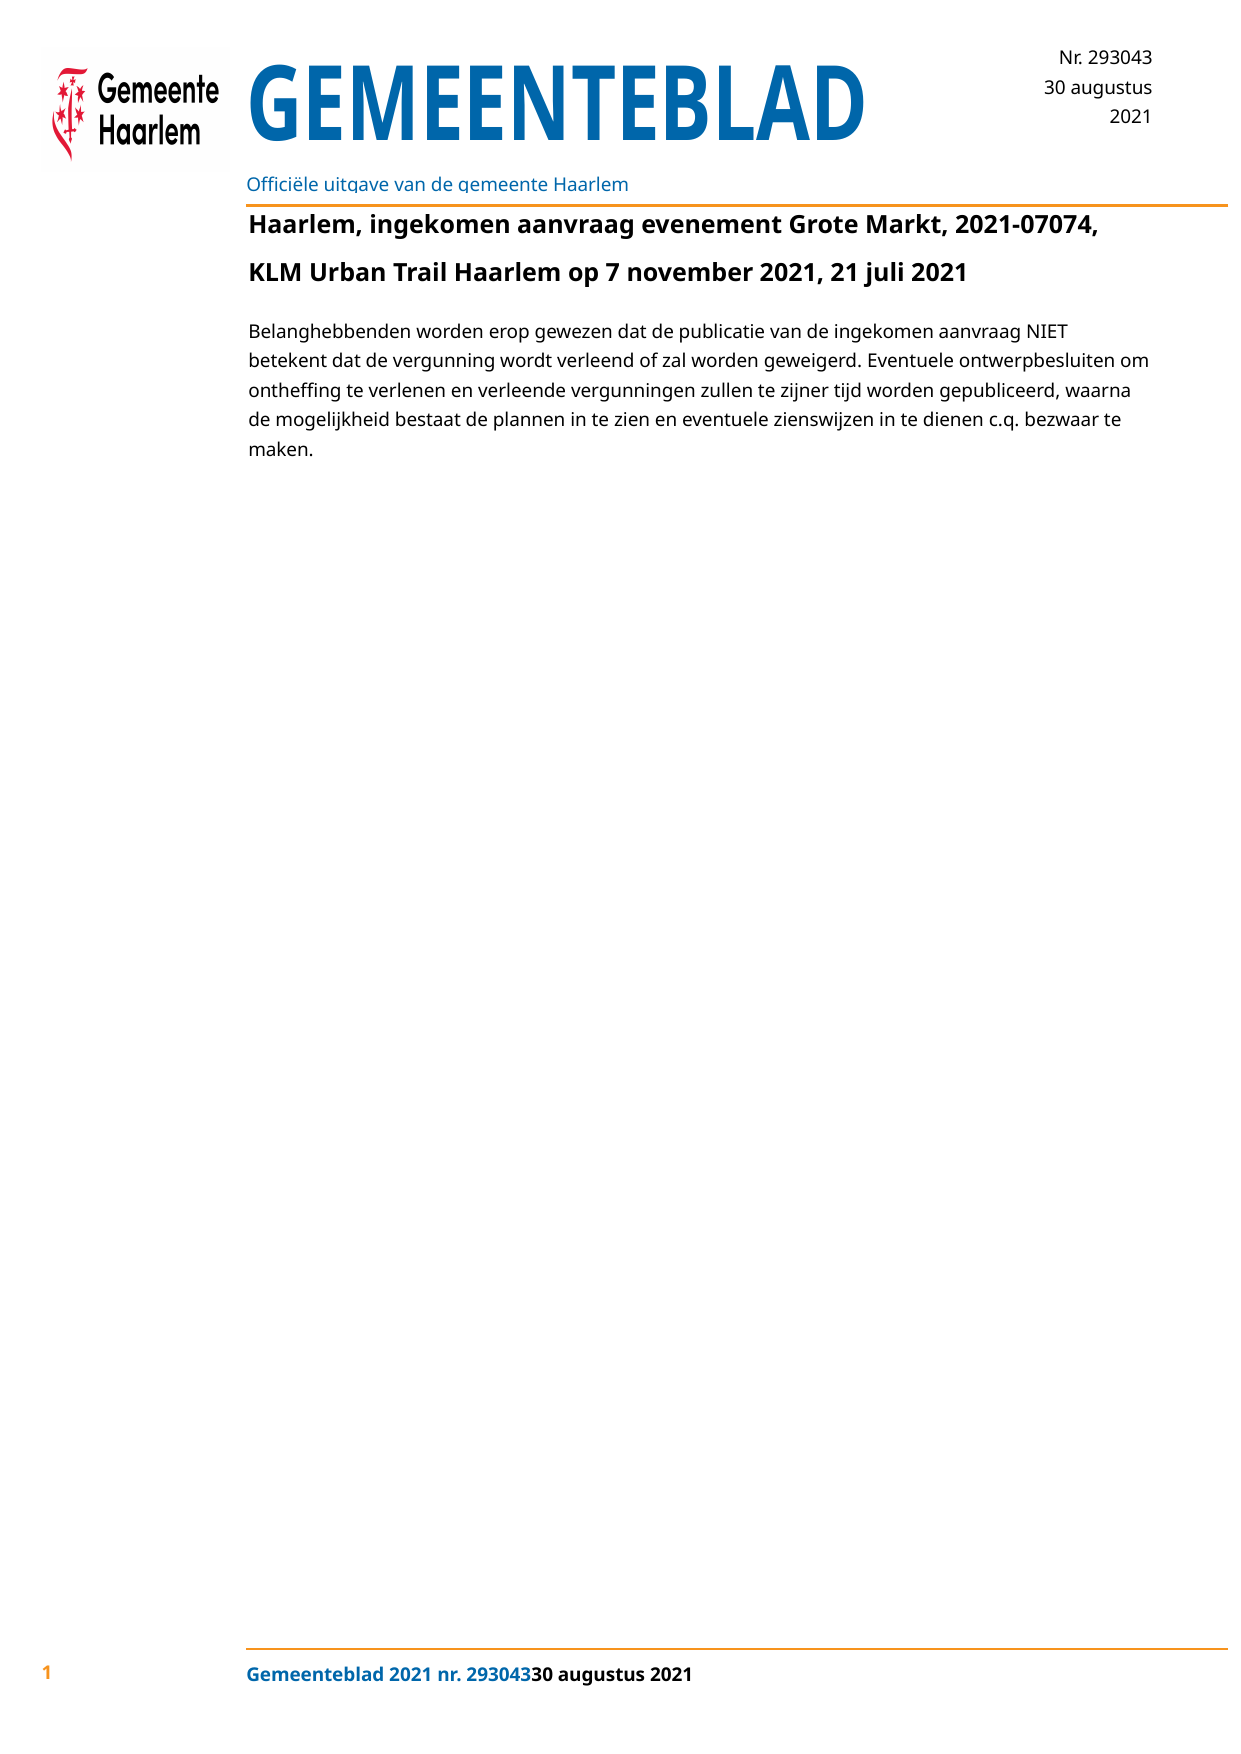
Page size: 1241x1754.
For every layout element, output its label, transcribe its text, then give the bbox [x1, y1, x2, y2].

text Haarlem, ingekomen aanvraag evenement Grote Markt, 2021-07074, KLM Urban Trail Haarlem op 7 november 2021, 21 juli 2021 [248, 207, 1152, 288]
text Belanghebbenden worden erop gewezen dat de publicatie van de ingekomen aanvraag NIET betekent dat de vergunning wordt verleend of zal worden geweigerd. Eventuele ontwerpbesluiten om ontheffing te verlenen en verleende vergunningen zullen te zijner tijd worden gepubliceerd, waarna de mogelijkheid bestaat de plannen in te zien en eventuele zienswijzen in te dienen c.q. bezwaar te maken. [248, 318, 1152, 462]
picture [41, 47, 231, 172]
